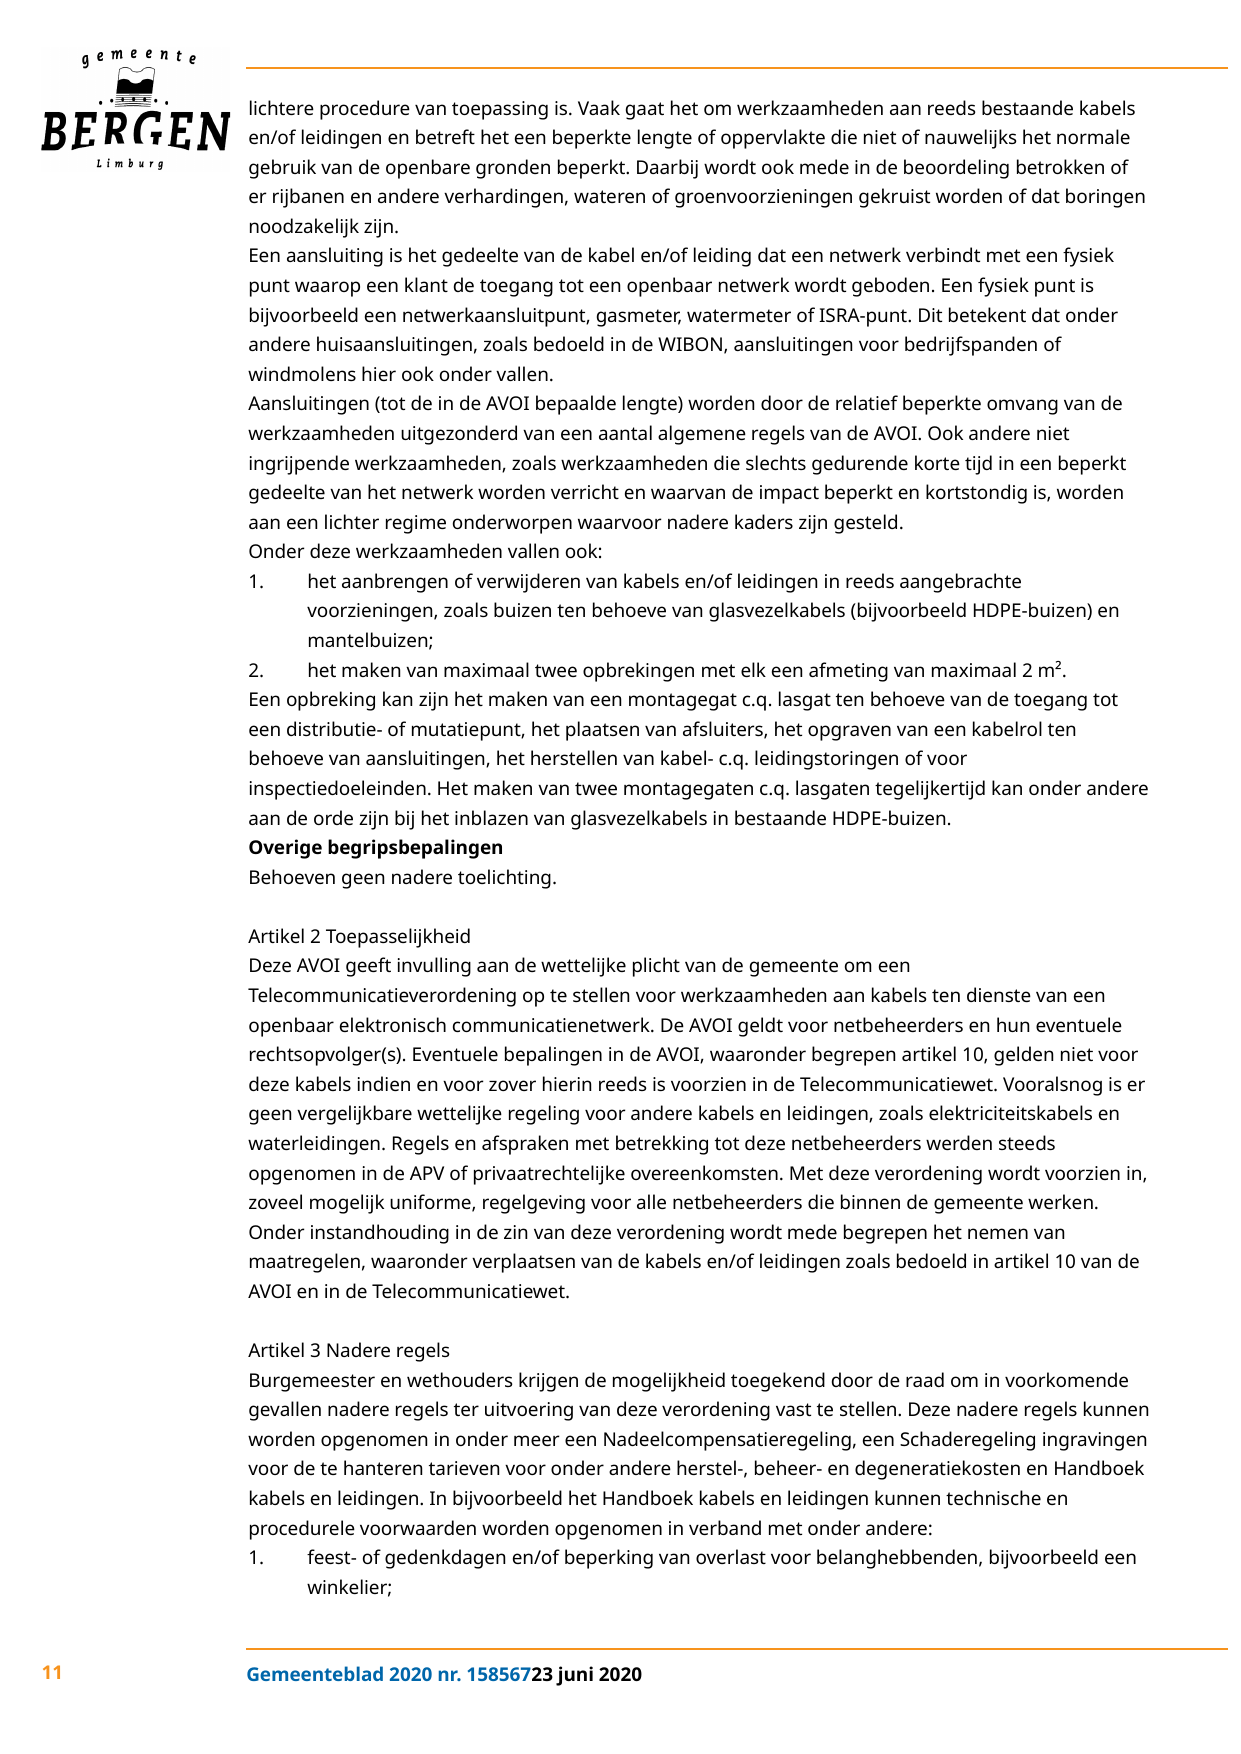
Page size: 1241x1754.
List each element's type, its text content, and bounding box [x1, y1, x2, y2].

text lichtere procedure van toepassing is. Vaak gaat het om werkzaamheden aan reeds bestaande kabels en/of leidingen en betreft het een beperkte lengte of oppervlakte die niet of nauwelijks het normale gebruik van de openbare gronden beperkt. Daarbij wordt ook mede in de beoordeling betrokken of er rijbanen en andere verhardingen, wateren of groenvoorzieningen gekruist worden of dat boringen noodzakelijk zijn. [248, 95, 1152, 239]
text Een opbreking kan zijn het maken van een montagegat c.q. lasgat ten behoeve van de toegang tot een distributie- of mutatiepunt, het plaatsen van afsluiters, het opgraven van een kabelrol ten behoeve van aansluitingen, het herstellen van kabel- c.q. leidingstoringen of voor inspectiedoeleinden. Het maken van twee montagegaten c.q. lasgaten tegelijkertijd kan onder andere aan de orde zijn bij het inblazen van glasvezelkabels in bestaande HDPE-buizen. [248, 686, 1152, 831]
list het aanbrengen of verwijderen van kabels en/of leidingen in reeds aangebrachte voorzieningen, zoals buizen ten behoeve van glasvezelkabels (bijvoorbeeld HDPE-buizen) en mantelbuizen; [248, 568, 1152, 653]
text Onder instandhouding in de zin van deze verordening wordt mede begrepen het nemen van maatregelen, waaronder verplaatsen van de kabels en/of leidingen zoals bedoeld in artikel 10 van de AVOI en in de Telecommunicatiewet. [248, 1219, 1152, 1304]
text Artikel 3 Nadere regels [248, 1337, 1152, 1363]
text Een aansluiting is het gedeelte van de kabel en/of leiding dat een netwerk verbindt met een fysiek punt waarop een klant de toegang tot een openbaar netwerk wordt geboden. Een fysiek punt is bijvoorbeeld een netwerkaansluitpunt, gasmeter, watermeter of ISRA-punt. Dit betekent dat onder andere huisaansluitingen, zoals bedoeld in de WIBON, aansluitingen voor bedrijfspanden of windmolens hier ook onder vallen. [248, 243, 1152, 387]
text Onder deze werkzaamheden vallen ook: [248, 538, 1152, 564]
text Aansluitingen (tot de in de AVOI bepaalde lengte) worden door de relatief beperkte omvang van de werkzaamheden uitgezonderd van een aantal algemene regels van de AVOI. Ook andere niet ingrijpende werkzaamheden, zoals werkzaamheden die slechts gedurende korte tijd in een beperkt gedeelte van het netwerk worden verricht en waarvan de impact beperkt en kortstondig is, worden aan een lichter regime onderworpen waarvoor nadere kaders zijn gesteld. [248, 391, 1152, 535]
picture [41, 47, 231, 172]
list het maken van maximaal twee opbrekingen met elk een afmeting van maximaal 2 m². [248, 657, 1152, 683]
text Burgemeester en wethouders krijgen de mogelijkheid toegekend door de raad om in voorkomende gevallen nadere regels ter uitvoering van deze verordening vast te stellen. Deze nadere regels kunnen worden opgenomen in onder meer een Nadeelcompensatieregeling, een Schaderegeling ingravingen voor de te hanteren tarieven voor onder andere herstel-, beheer- en degeneratiekosten en Handboek kabels en leidingen. In bijvoorbeeld het Handboek kabels en leidingen kunnen technische en procedurele voorwaarden worden opgenomen in verband met onder andere: [248, 1367, 1152, 1541]
text Behoeven geen nadere toelichting. [248, 864, 1152, 890]
list feest- of gedenkdagen en/of beperking van overlast voor belanghebbenden, bijvoorbeeld een winkelier; [248, 1544, 1152, 1600]
text Deze AVOI geeft invulling aan de wettelijke plicht van de gemeente om een Telecommunicatieverordening op te stellen voor werkzaamheden aan kabels ten dienste van een openbaar elektronisch communicatienetwerk. De AVOI geldt voor netbeheerders en hun eventuele rechtsopvolger(s). Eventuele bepalingen in de AVOI, waaronder begrepen artikel 10, gelden niet voor deze kabels indien en voor zover hierin reeds is voorzien in de Telecommunicatiewet. Vooralsnog is er geen vergelijkbare wettelijke regeling voor andere kabels en leidingen, zoals elektriciteitskabels en waterleidingen. Regels en afspraken met betrekking tot deze netbeheerders werden steeds opgenomen in de APV of privaatrechtelijke overeenkomsten. Met deze verordening wordt voorzien in, zoveel mogelijk uniforme, regelgeving voor alle netbeheerders die binnen de gemeente werken. [248, 953, 1152, 1215]
text Artikel 2 Toepasselijkheid [248, 923, 1152, 949]
text Overige begripsbepalingen [248, 834, 1152, 860]
